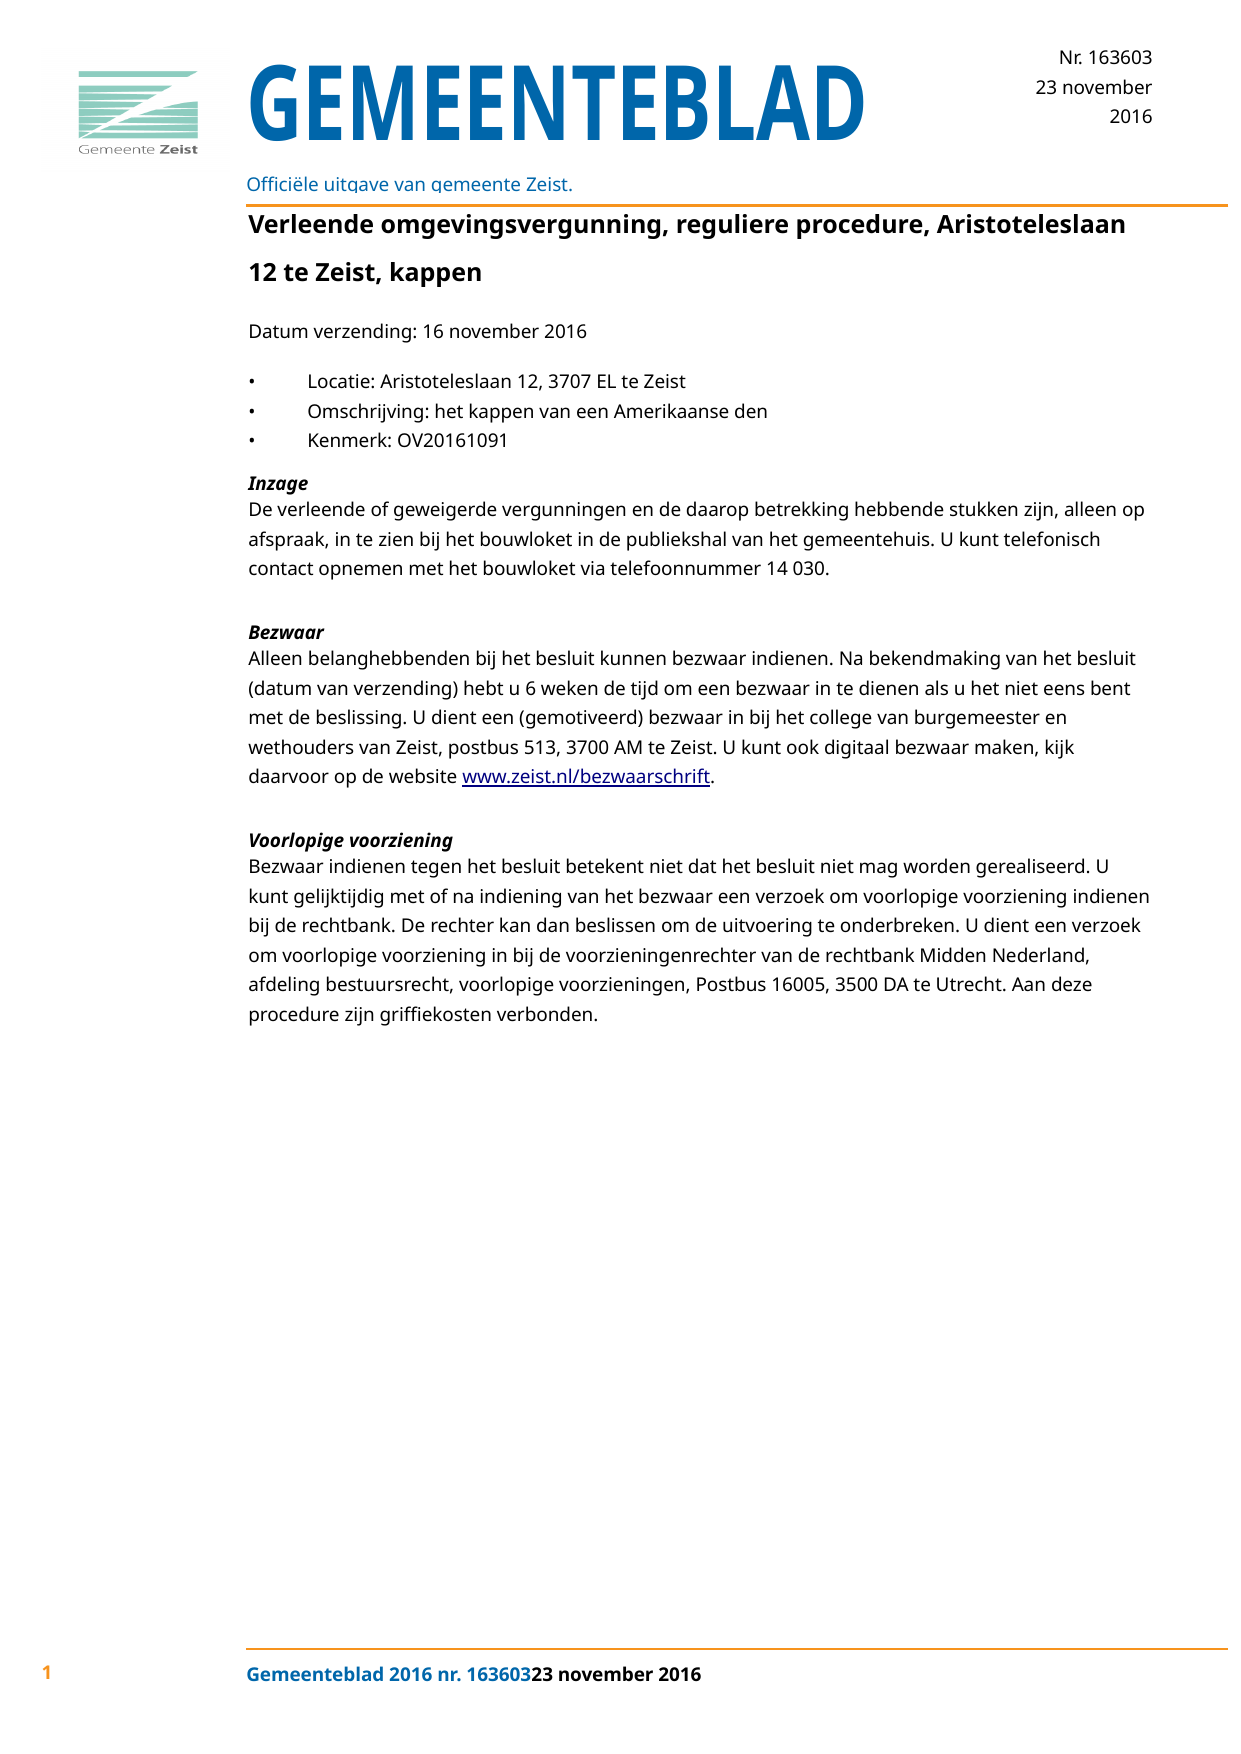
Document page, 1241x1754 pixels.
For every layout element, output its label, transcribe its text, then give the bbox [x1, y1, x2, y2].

list Omschrijving: het kappen van een Amerikaanse den [248, 398, 1152, 424]
text De verleende of geweigerde vergunningen en de daarop betrekking hebbende stukken zijn, alleen op afspraak, in te zien bij het bouwloket in de publiekshal van het gemeentehuis. U kunt telefonisch contact opnemen met het bouwloket via telefoonnummer 14 030. [248, 496, 1152, 581]
text Datum verzending: 16 november 2016 [248, 318, 1152, 344]
text Alleen belanghebbenden bij het besluit kunnen bezwaar indienen. Na bekendmaking van het besluit (datum van verzending) hebt u 6 weken de tijd om een bezwaar in te dienen als u het niet eens bent met de beslissing. U dient een (gemotiveerd) bezwaar in bij het college van burgemeester en wethouders van Zeist, postbus 513, 3700 AM te Zeist. U kunt ook digitaal bezwaar maken, kijk daarvoor op de website www.zeist.nl/bezwaarschrift. [248, 645, 1152, 789]
list Kenmerk: OV20161091 [248, 427, 1152, 453]
text Bezwaar indienen tegen het besluit betekent niet dat het besluit niet mag worden gerealiseerd. U kunt gelijktijdig met of na indiening van het bezwaar een verzoek om voorlopige voorziening indienen bij de rechtbank. De rechter kan dan beslissen om de uitvoering te onderbreken. U dient een verzoek om voorlopige voorziening in bij de voorzieningenrechter van de rechtbank Midden Nederland, afdeling bestuursrecht, voorlopige voorzieningen, Postbus 16005, 3500 DA te Utrecht. Aan deze procedure zijn griffiekosten verbonden. [248, 853, 1152, 1027]
text Verleende omgevingsvergunning, reguliere procedure, Aristoteleslaan 12 te Zeist, kappen [248, 207, 1152, 288]
text Voorlopige voorziening [248, 827, 1152, 853]
text Bezwaar [248, 619, 1152, 645]
picture [41, 47, 231, 172]
text Inzage [248, 471, 1152, 496]
list Locatie: Aristoteleslaan 12, 3707 EL te Zeist [248, 368, 1152, 394]
